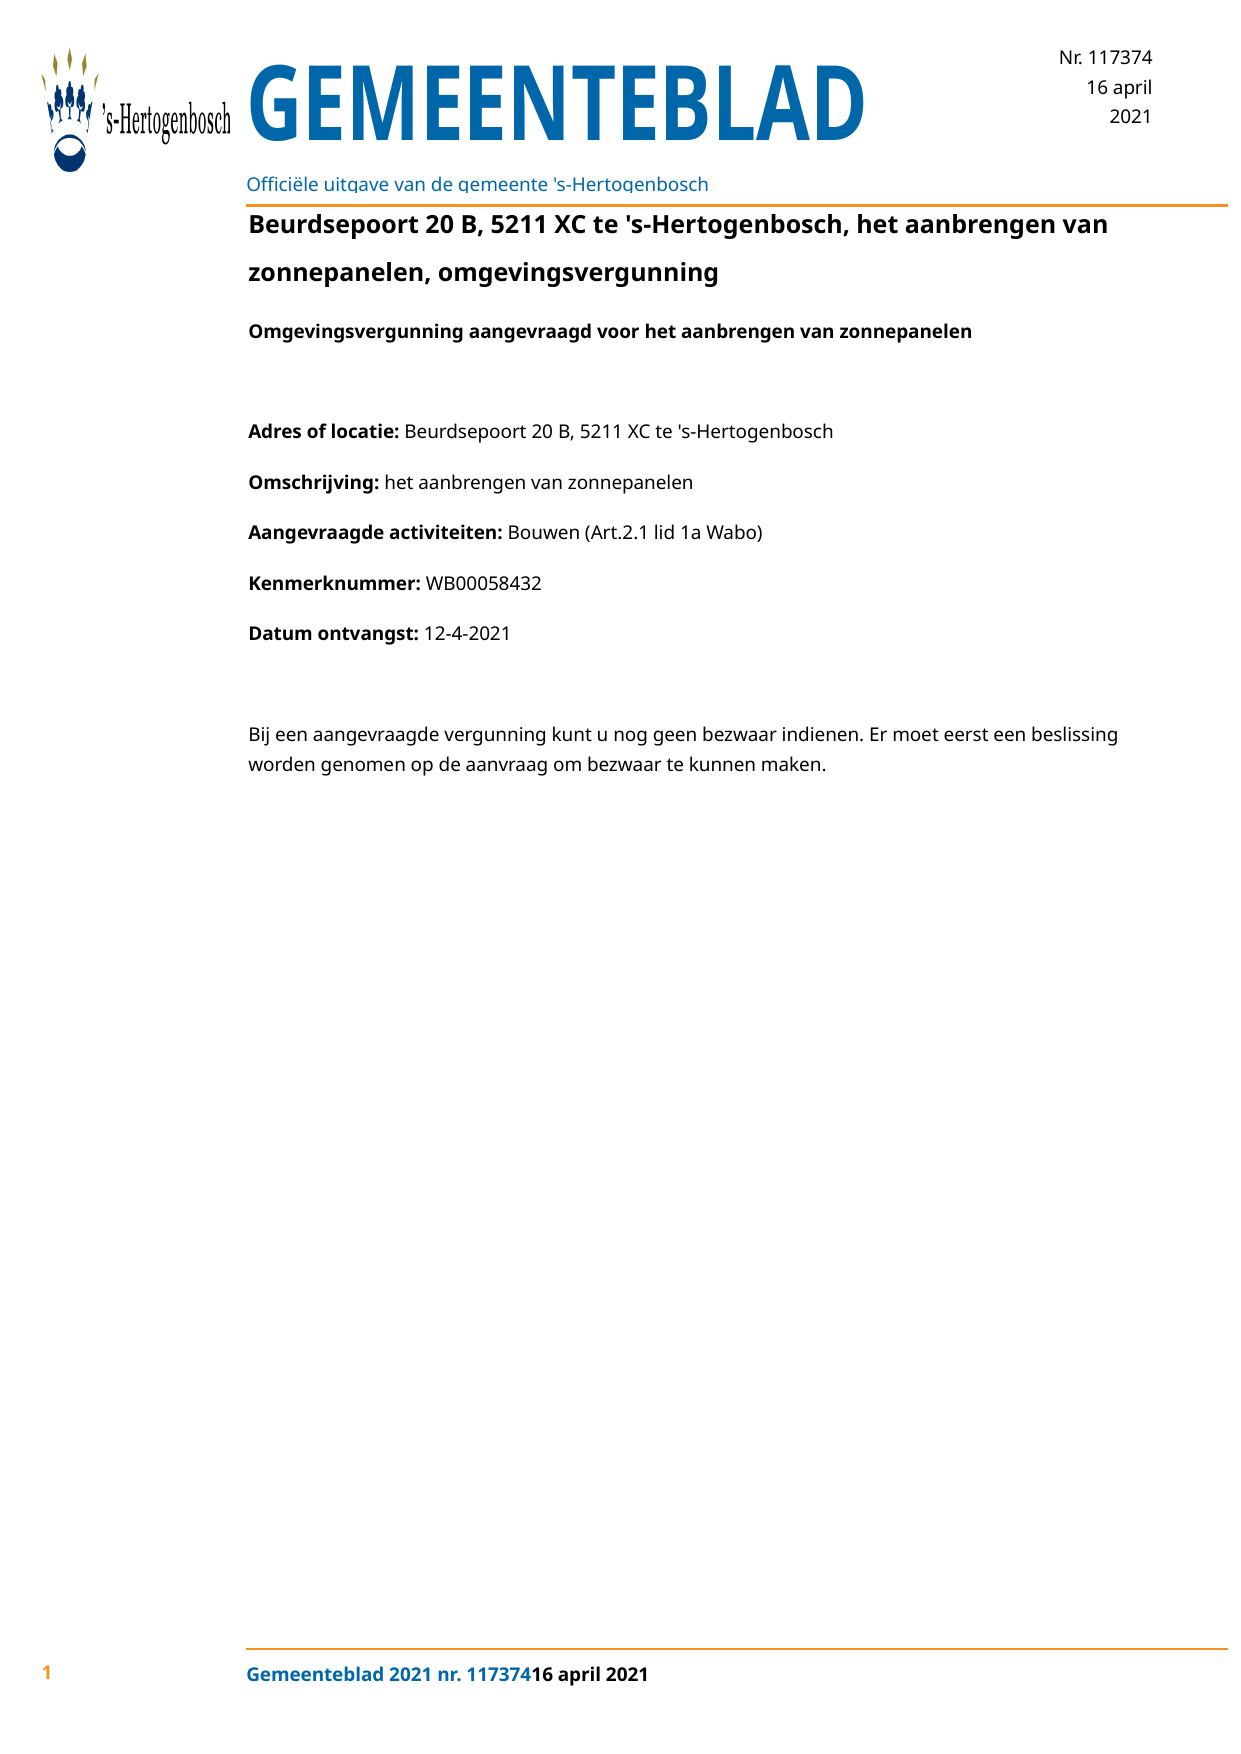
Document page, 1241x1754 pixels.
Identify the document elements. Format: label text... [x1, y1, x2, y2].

text Adres of locatie: Beurdsepoort 20 B, 5211 XC te 's-Hertogenbosch [248, 419, 1152, 444]
text Beurdsepoort 20 B, 5211 XC te 's-Hertogenbosch, het aanbrengen van zonnepanelen, omgevingsvergunning [248, 207, 1152, 288]
text Bij een aangevraagde vergunning kunt u nog geen bezwaar indienen. Er moet eerst een beslissing worden genomen op de aanvraag om bezwaar te kunnen maken. [248, 721, 1152, 777]
text Datum ontvangst: 12-4-2021 [248, 620, 1152, 646]
text Aangevraagde activiteiten: Bouwen (Art.2.1 lid 1a Wabo) [248, 519, 1152, 545]
text Omschrijving: het aanbrengen van zonnepanelen [248, 469, 1152, 495]
picture [41, 47, 231, 172]
text Omgevingsvergunning aangevraagd voor het aanbrengen van zonnepanelen [248, 318, 1152, 344]
text Kenmerknummer: WB00058432 [248, 570, 1152, 596]
